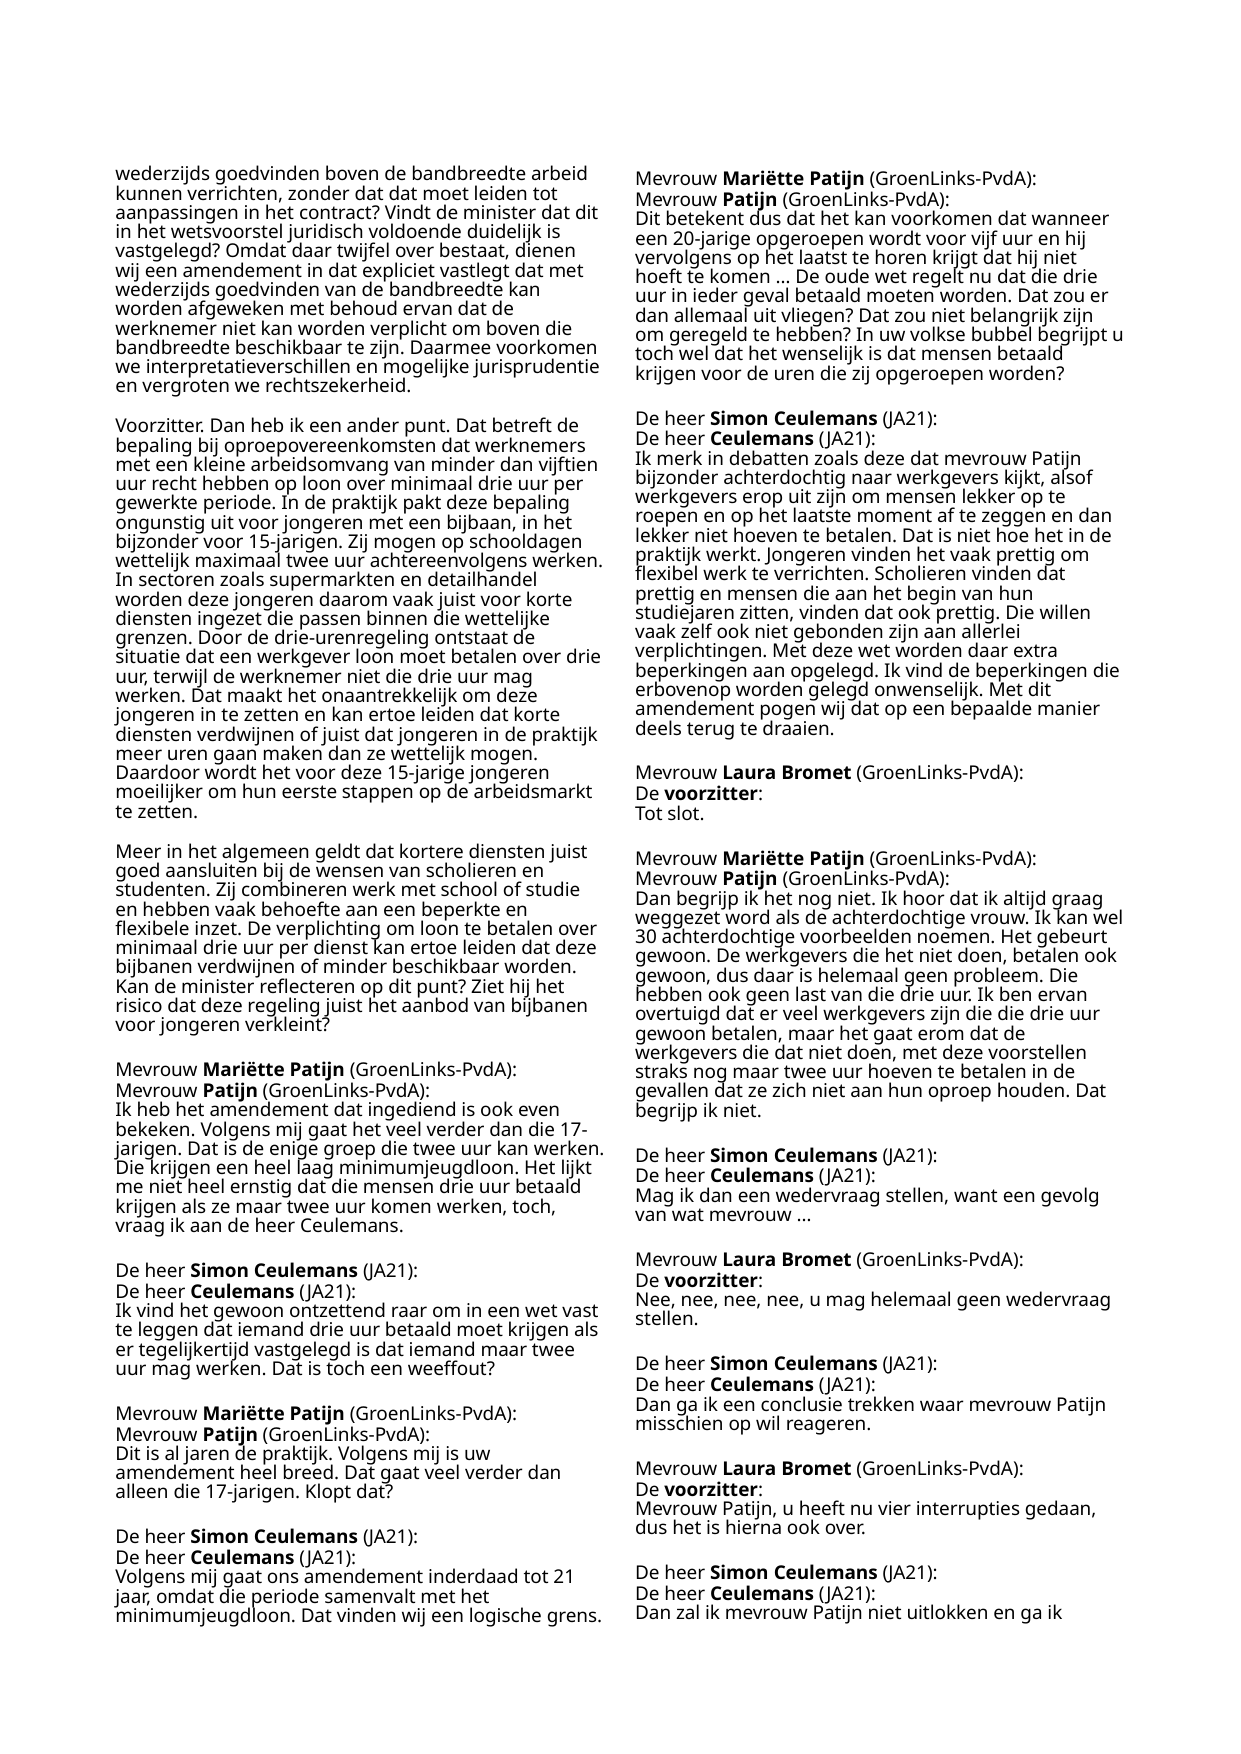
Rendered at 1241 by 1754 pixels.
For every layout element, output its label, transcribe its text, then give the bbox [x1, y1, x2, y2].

text Nee, nee, nee, nee, u mag helemaal geen wedervraag stellen. [635, 1291, 1125, 1330]
text Mevrouw Mariëtte Patijn (GroenLinks-PvdA): [635, 845, 1125, 870]
text Mevrouw Patijn (GroenLinks-PvdA): [635, 191, 1125, 210]
text De heer Ceulemans (JA21): [635, 430, 1125, 450]
text Voorzitter. Dan heb ik een ander punt. Dat betreft de bepaling bij oproepovereenkomsten dat werknemers met een kleine arbeidsomvang van minder dan vijftien uur recht hebben op loon over minimaal drie uur per gewerkte periode. In de praktijk pakt deze bepaling ongunstig uit voor jongeren met een bijbaan, in het bijzonder voor 15-jarigen. Zij mogen op schooldagen wettelijk maximaal twee uur achtereenvolgens werken. In sectoren zoals supermarkten en detailhandel worden deze jongeren daarom vaak juist voor korte diensten ingezet die passen binnen die wettelijke grenzen. Door de drie-urenregeling ontstaat de situatie dat een werkgever loon moet betalen over drie uur, terwijl de werknemer niet die drie uur mag werken. Dat maakt het onaantrekkelijk om deze jongeren in te zetten en kan ertoe leiden dat korte diensten verdwijnen of juist dat jongeren in de praktijk meer uren gaan maken dan ze wettelijk mogen. Daardoor wordt het voor deze 15-jarige jongeren moeilijker om hun eerste stappen op de arbeidsmarkt te zetten. [115, 417, 605, 822]
text Mag ik dan een wedervraag stellen, want een gevolg van wat mevrouw … [635, 1187, 1125, 1225]
text De heer Simon Ceulemans (JA21): [115, 1257, 605, 1283]
text De heer Ceulemans (JA21): [635, 1167, 1125, 1187]
text Tot slot. [635, 804, 1125, 824]
text Dit betekent dus dat het kan voorkomen dat wanneer een 20-jarige opgeroepen wordt voor vijf uur en hij vervolgens op het laatst te horen krijgt dat hij niet hoeft te komen … De oude wet regelt nu dat die drie uur in ieder geval betaald moeten worden. Dat zou er dan allemaal uit vliegen? Dat zou niet belangrijk zijn om geregeld te hebben? In uw volkse bubbel begrijpt u toch wel dat het wenselijk is dat mensen betaald krijgen voor de uren die zij opgeroepen worden? [635, 210, 1125, 384]
text De heer Simon Ceulemans (JA21): [115, 1523, 605, 1549]
text De heer Ceulemans (JA21): [115, 1283, 605, 1302]
text De heer Simon Ceulemans (JA21): [635, 1351, 1125, 1376]
text De heer Simon Ceulemans (JA21): [635, 1559, 1125, 1585]
text Mevrouw Patijn, u heeft nu vier interrupties gedaan, dus het is hierna ook over. [635, 1500, 1125, 1538]
text Mevrouw Mariëtte Patijn (GroenLinks-PvdA): [115, 1056, 605, 1082]
text Mevrouw Mariëtte Patijn (GroenLinks-PvdA): [635, 165, 1125, 191]
text De voorzitter: [635, 1481, 1125, 1500]
text De voorzitter: [635, 1272, 1125, 1291]
text Mevrouw Laura Bromet (GroenLinks-PvdA): [635, 1246, 1125, 1272]
text Mevrouw Patijn (GroenLinks-PvdA): [635, 870, 1125, 890]
text Dan zal ik mevrouw Patijn niet uitlokken en ga ik [635, 1604, 1125, 1623]
text De heer Simon Ceulemans (JA21): [635, 1142, 1125, 1167]
text Mevrouw Laura Bromet (GroenLinks-PvdA): [635, 1455, 1125, 1481]
text Ik heb het amendement dat ingediend is ook even bekeken. Volgens mij gaat het veel verder dan die 17-jarigen. Dat is de enige groep die twee uur kan werken. Die krijgen een heel laag minimumjeugdloon. Het lijkt me niet heel ernstig dat die mensen drie uur betaald krijgen als ze maar twee uur komen werken, toch, vraag ik aan de heer Ceulemans. [115, 1101, 605, 1236]
text De heer Ceulemans (JA21): [115, 1549, 605, 1568]
text Mevrouw Patijn (GroenLinks-PvdA): [115, 1426, 605, 1445]
text Ik merk in debatten zoals deze dat mevrouw Patijn bijzonder achterdochtig naar werkgevers kijkt, alsof werkgevers erop uit zijn om mensen lekker op te roepen en op het laatste moment af te zeggen en dan lekker niet hoeven te betalen. Dat is niet hoe het in de praktijk werkt. Jongeren vinden het vaak prettig om flexibel werk te verrichten. Scholieren vinden dat prettig en mensen die aan het begin van hun studiejaren zitten, vinden dat ook prettig. Die willen vaak zelf ook niet gebonden zijn aan allerlei verplichtingen. Met deze wet worden daar extra beperkingen aan opgelegd. Ik vind de beperkingen die erbovenop worden gelegd onwenselijk. Met dit amendement pogen wij dat op een bepaalde manier deels terug te draaien. [635, 450, 1125, 739]
text De heer Ceulemans (JA21): [635, 1376, 1125, 1396]
text wederzijds goedvinden boven de bandbreedte arbeid kunnen verrichten, zonder dat dat moet leiden tot aanpassingen in het contract? Vindt de minister dat dit in het wetsvoorstel juridisch voldoende duidelijk is vastgelegd? Omdat daar twijfel over bestaat, dienen wij een amendement in dat expliciet vastlegt dat met wederzijds goedvinden van de bandbreedte kan worden afgeweken met behoud ervan dat de werknemer niet kan worden verplicht om boven die bandbreedte beschikbaar te zijn. Daarmee voorkomen we interpretatieverschillen en mogelijke jurisprudentie en vergroten we rechtszekerheid. [115, 165, 605, 397]
text Volgens mij gaat ons amendement inderdaad tot 21 jaar, omdat die periode samenvalt met het minimumjeugdloon. Dat vinden wij een logische grens. [115, 1568, 605, 1626]
text Mevrouw Mariëtte Patijn (GroenLinks-PvdA): [115, 1400, 605, 1426]
text Mevrouw Laura Bromet (GroenLinks-PvdA): [635, 759, 1125, 785]
text Dan ga ik een conclusie trekken waar mevrouw Patijn misschien op wil reageren. [635, 1396, 1125, 1434]
text Dit is al jaren de praktijk. Volgens mij is uw amendement heel breed. Dat gaat veel verder dan alleen die 17-jarigen. Klopt dat? [115, 1445, 605, 1503]
text Dan begrijp ik het nog niet. Ik hoor dat ik altijd graag weggezet word als de achterdochtige vrouw. Ik kan wel 30 achterdochtige voorbeelden noemen. Het gebeurt gewoon. De werkgevers die het niet doen, betalen ook gewoon, dus daar is helemaal geen probleem. Die hebben ook geen last van die drie uur. Ik ben ervan overtuigd dat er veel werkgevers zijn die die drie uur gewoon betalen, maar het gaat erom dat de werkgevers die dat niet doen, met deze voorstellen straks nog maar twee uur hoeven te betalen in de gevallen dat ze zich niet aan hun oproep houden. Dat begrijp ik niet. [635, 890, 1125, 1121]
text De heer Ceulemans (JA21): [635, 1585, 1125, 1604]
text Ik vind het gewoon ontzettend raar om in een wet vast te leggen dat iemand drie uur betaald moet krijgen als er tegelijkertijd vastgelegd is dat iemand maar twee uur mag werken. Dat is toch een weeffout? [115, 1302, 605, 1379]
text Mevrouw Patijn (GroenLinks-PvdA): [115, 1082, 605, 1101]
text Meer in het algemeen geldt dat kortere diensten juist goed aansluiten bij de wensen van scholieren en studenten. Zij combineren werk met school of studie en hebben vaak behoefte aan een beperkte en flexibele inzet. De verplichting om loon te betalen over minimaal drie uur per dienst kan ertoe leiden dat deze bijbanen verdwijnen of minder beschikbaar worden. Kan de minister reflecteren op dit punt? Ziet hij het risico dat deze regeling juist het aanbod van bijbanen voor jongeren verkleint? [115, 843, 605, 1035]
text De voorzitter: [635, 785, 1125, 804]
text De heer Simon Ceulemans (JA21): [635, 405, 1125, 430]
